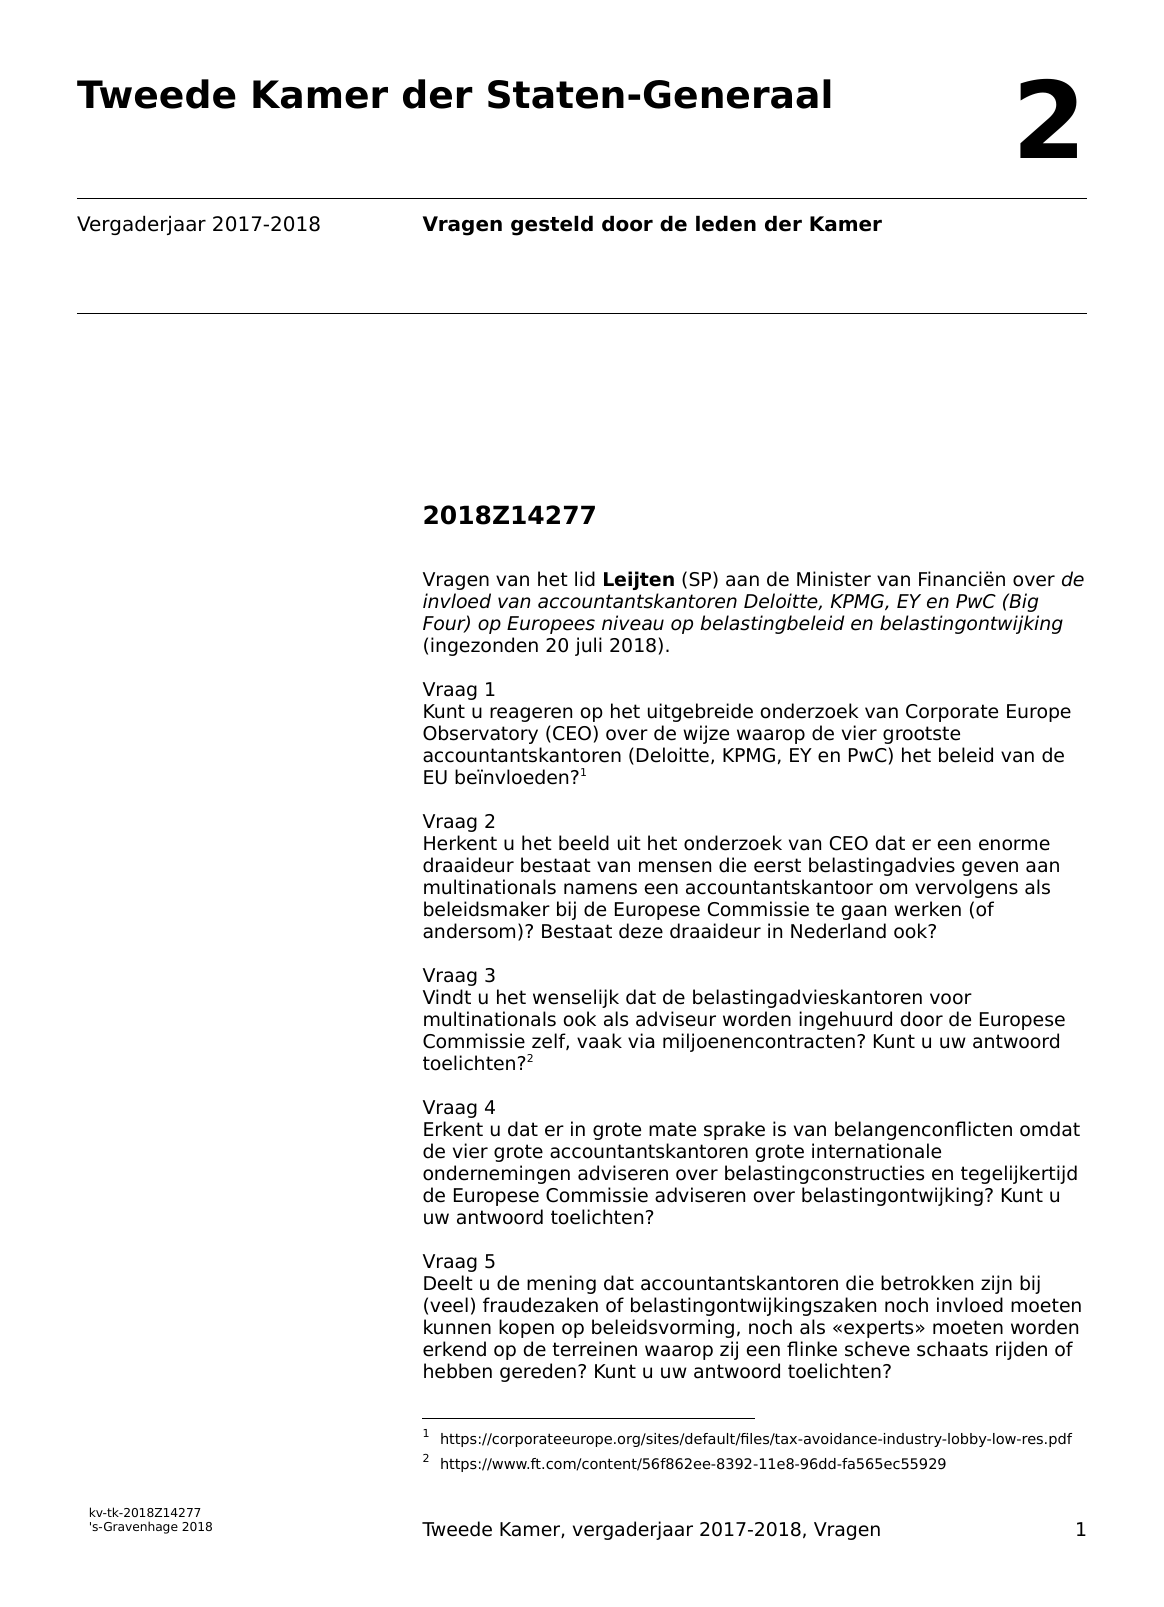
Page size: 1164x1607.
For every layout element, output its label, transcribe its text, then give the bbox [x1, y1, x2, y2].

text 2018Z14277 [422, 501, 1087, 531]
text Vraag 3 [422, 965, 1087, 987]
text Kunt u reageren op het uitgebreide onderzoek van Corporate Europe Observatory (CEO) over de wijze waarop de vier grootste accountantskantoren (Deloitte, KPMG, EY en PwC) het beleid van de EU beïnvloeden? [422, 701, 1087, 789]
table_header Tweede Kamer der Staten-Generaal [77, 59, 886, 198]
text Vraag 4 [422, 1097, 1087, 1119]
text Vraag 1 [422, 679, 1087, 701]
text https://www.ft.com/content/56f862ee-8392-11e8-96dd-fa565ec55929 [422, 1452, 1087, 1474]
text Vraag 5 [422, 1251, 1087, 1273]
text Deelt u de mening dat accountantskantoren die betrokken zijn bij (veel) fraudezaken of belastingontwijkingszaken noch invloed moeten kunnen kopen op beleidsvorming, noch als «experts» moeten worden erkend op de terreinen waarop zij een flinke scheve schaats rijden of hebben gereden? Kunt u uw antwoord toelichten? [422, 1273, 1087, 1383]
text https://corporateeurope.org/sites/default/files/tax-avoidance-industry-lobby-low-res.pdf [422, 1427, 1087, 1449]
text Vraag 2 [422, 811, 1087, 833]
text Vindt u het wenselijk dat de belastingadvieskantoren voor multinationals ook als adviseur worden ingehuurd door de Europese Commissie zelf, vaak via miljoenencontracten? Kunt u uw antwoord toelichten? [422, 987, 1087, 1075]
table_cell Vergaderjaar 2017-2018 [77, 199, 422, 313]
text Erkent u dat er in grote mate sprake is van belangenconflicten omdat de vier grote accountantskantoren grote internationale ondernemingen adviseren over belastingconstructies en tegelijkertijd de Europese Commissie adviseren over belastingontwijking? Kunt u uw antwoord toelichten? [422, 1119, 1087, 1229]
table_cell Vragen gesteld door de leden der Kamer [422, 199, 1087, 313]
text 's-Gravenhage 2018 [88, 1520, 323, 1534]
text Vragen van het lid Leijten (SP) aan de Minister van Financiën over de invloed van accountantskantoren Deloitte, KPMG, EY en PwC (Big Four) op Europees niveau op belastingbeleid en belastingontwijking (ingezonden 20 juli 2018). [422, 569, 1087, 657]
text kv-tk-2018Z14277 [88, 1506, 323, 1520]
table_header 2 [886, 59, 1087, 198]
text Herkent u het beeld uit het onderzoek van CEO dat er een enorme draaideur bestaat van mensen die eerst belastingadvies geven aan multinationals namens een accountantskantoor om vervolgens als beleidsmaker bij de Europese Commissie te gaan werken (of andersom)? Bestaat deze draaideur in Nederland ook? [422, 833, 1087, 943]
